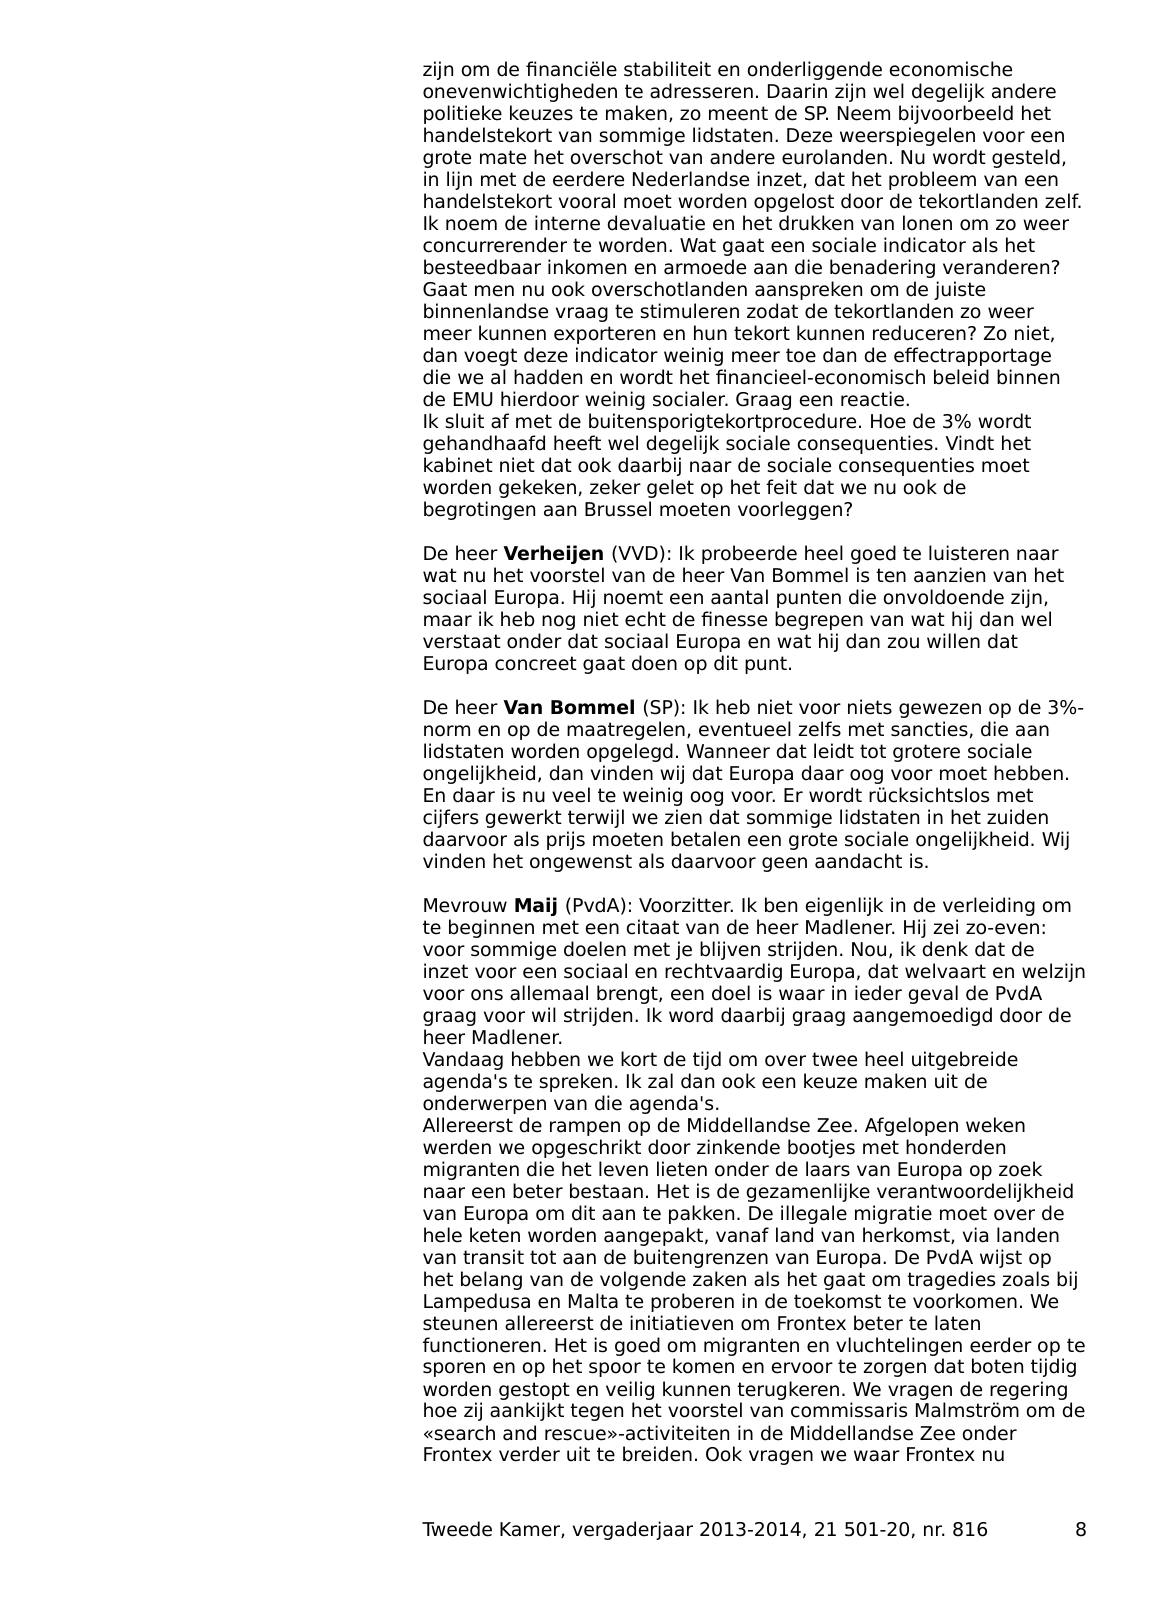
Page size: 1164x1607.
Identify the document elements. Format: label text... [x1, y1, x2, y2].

text De heer Verheijen (VVD): Ik probeerde heel goed te luisteren naar wat nu het voorstel van de heer Van Bommel is ten aanzien van het sociaal Europa. Hij noemt een aantal punten die onvoldoende zijn, maar ik heb nog niet echt de finesse begrepen van wat hij dan wel verstaat onder dat sociaal Europa en wat hij dan zou willen dat Europa concreet gaat doen op dit punt. [422, 543, 1087, 675]
text Ik sluit af met de buitensporigtekortprocedure. Hoe de 3% wordt gehandhaafd heeft wel degelijk sociale consequenties. Vindt het kabinet niet dat ook daarbij naar de sociale consequenties moet worden gekeken, zeker gelet op het feit dat we nu ook de begrotingen aan Brussel moeten voorleggen? [422, 411, 1087, 521]
text zijn om de financiële stabiliteit en onderliggende economische onevenwichtigheden te adresseren. Daarin zijn wel degelijk andere politieke keuzes te maken, zo meent de SP. Neem bijvoorbeeld het handelstekort van sommige lidstaten. Deze weerspiegelen voor een grote mate het overschot van andere eurolanden. Nu wordt gesteld, in lijn met de eerdere Nederlandse inzet, dat het probleem van een handelstekort vooral moet worden opgelost door de tekortlanden zelf. Ik noem de interne devaluatie en het drukken van lonen om zo weer concurrerender te worden. Wat gaat een sociale indicator als het besteedbaar inkomen en armoede aan die benadering veranderen? Gaat men nu ook overschotlanden aanspreken om de juiste binnenlandse vraag te stimuleren zodat de tekortlanden zo weer meer kunnen exporteren en hun tekort kunnen reduceren? Zo niet, dan voegt deze indicator weinig meer toe dan de effectrapportage die we al hadden en wordt het financieel-economisch beleid binnen de EMU hierdoor weinig socialer. Graag een reactie. [422, 59, 1087, 411]
text Vandaag hebben we kort de tijd om over twee heel uitgebreide agenda's te spreken. Ik zal dan ook een keuze maken uit de onderwerpen van die agenda's. [422, 1049, 1087, 1115]
text Allereerst de rampen op de Middellandse Zee. Afgelopen weken werden we opgeschrikt door zinkende bootjes met honderden migranten die het leven lieten onder de laars van Europa op zoek naar een beter bestaan. Het is de gezamenlijke verantwoordelijkheid van Europa om dit aan te pakken. De illegale migratie moet over de hele keten worden aangepakt, vanaf land van herkomst, via landen van transit tot aan de buitengrenzen van Europa. De PvdA wijst op het belang van de volgende zaken als het gaat om tragedies zoals bij Lampedusa en Malta te proberen in de toekomst te voorkomen. We steunen allereerst de initiatieven om Frontex beter te laten functioneren. Het is goed om migranten en vluchtelingen eerder op te sporen en op het spoor te komen en ervoor te zorgen dat boten tijdig worden gestopt en veilig kunnen terugkeren. We vragen de regering hoe zij aankijkt tegen het voorstel van commissaris Malmström om de «search and rescue»-activiteiten in de Middellandse Zee onder Frontex verder uit te breiden. Ook vragen we waar Frontex nu [422, 1115, 1087, 1466]
text De heer Van Bommel (SP): Ik heb niet voor niets gewezen op de 3%-norm en op de maatregelen, eventueel zelfs met sancties, die aan lidstaten worden opgelegd. Wanneer dat leidt tot grotere sociale ongelijkheid, dan vinden wij dat Europa daar oog voor moet hebben. En daar is nu veel te weinig oog voor. Er wordt rücksichtslos met cijfers gewerkt terwijl we zien dat sommige lidstaten in het zuiden daarvoor als prijs moeten betalen een grote sociale ongelijkheid. Wij vinden het ongewenst als daarvoor geen aandacht is. [422, 697, 1087, 873]
text Mevrouw Maij (PvdA): Voorzitter. Ik ben eigenlijk in de verleiding om te beginnen met een citaat van de heer Madlener. Hij zei zo-even: voor sommige doelen met je blijven strijden. Nou, ik denk dat de inzet voor een sociaal en rechtvaardig Europa, dat welvaart en welzijn voor ons allemaal brengt, een doel is waar in ieder geval de PvdA graag voor wil strijden. Ik word daarbij graag aangemoedigd door de heer Madlener. [422, 895, 1087, 1049]
